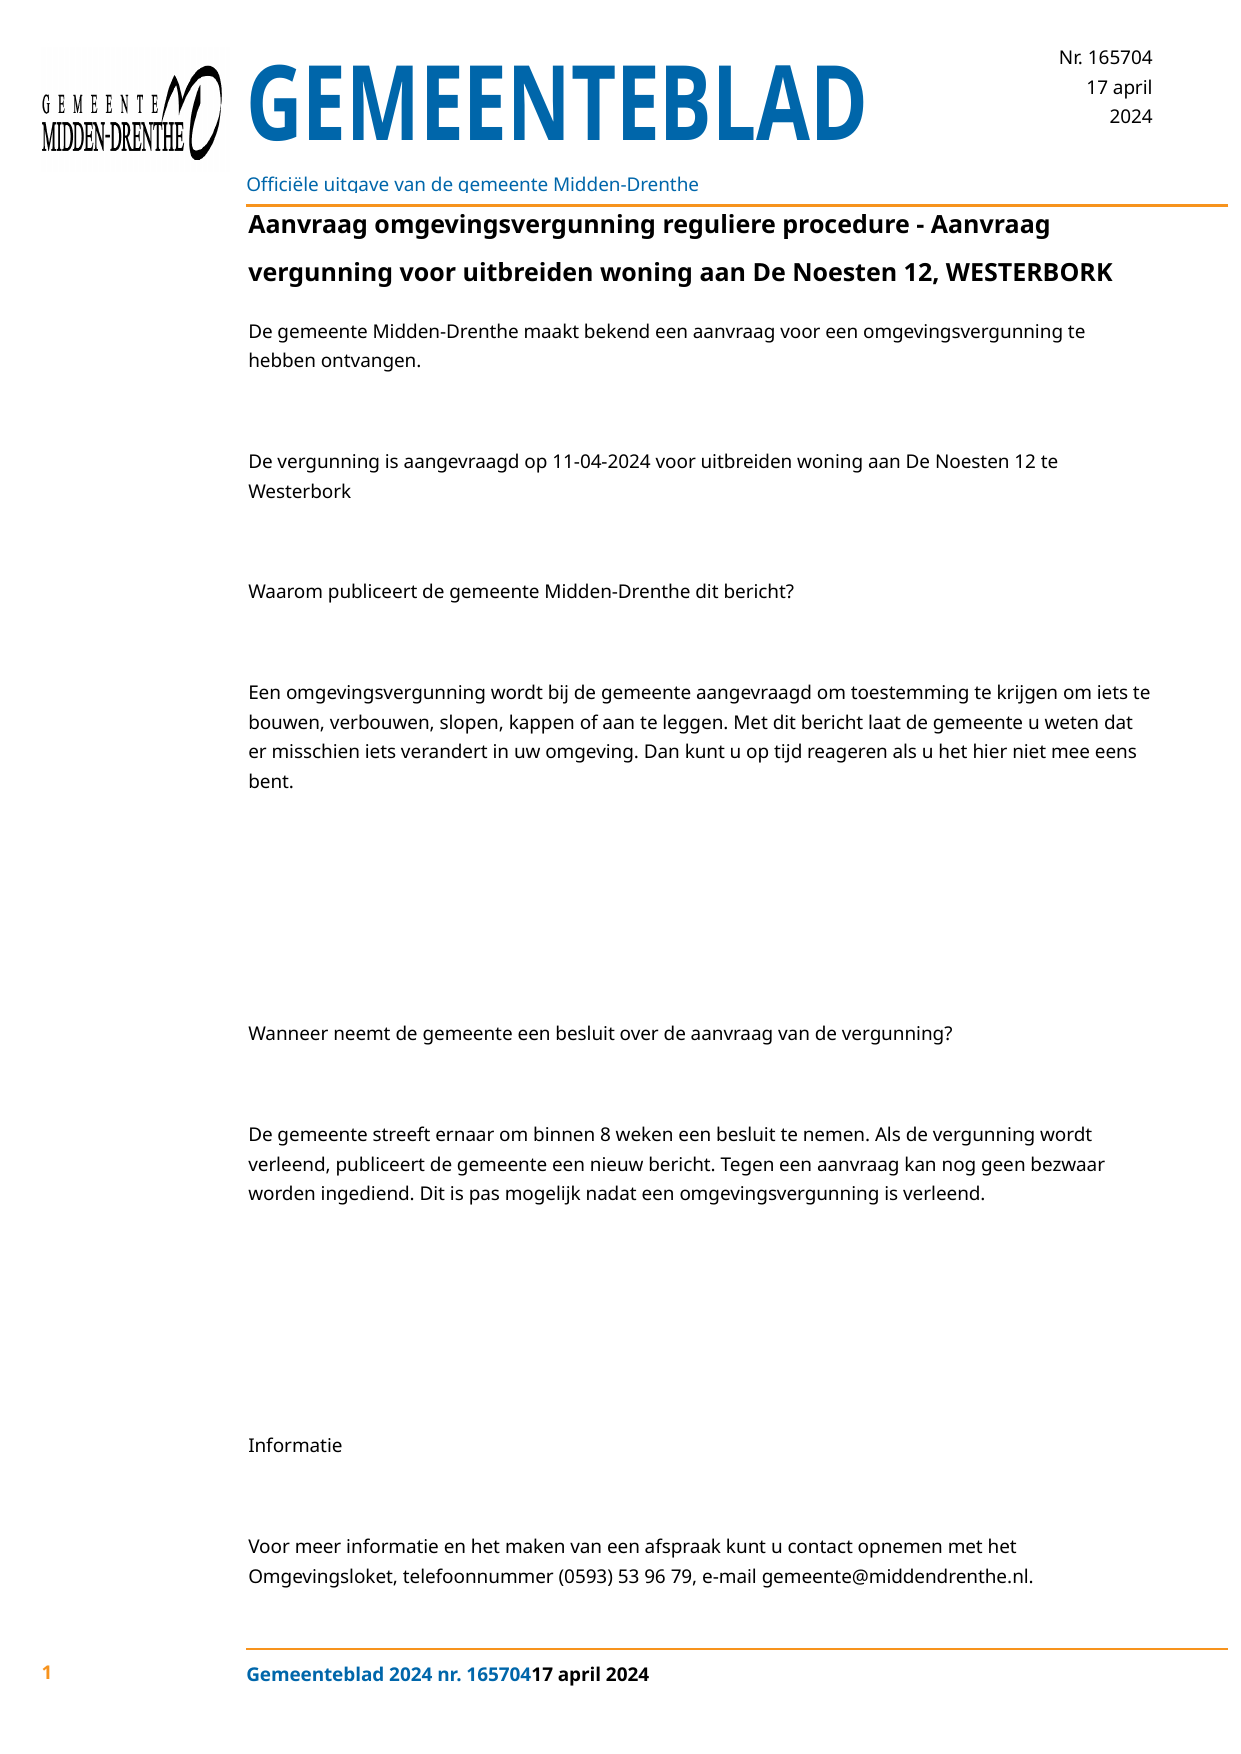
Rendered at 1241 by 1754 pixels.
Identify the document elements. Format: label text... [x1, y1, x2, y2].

text De gemeente streeft ernaar om binnen 8 weken een besluit te nemen. Als de vergunning wordt verleend, publiceert de gemeente een nieuw bericht. Tegen een aanvraag kan nog geen bezwaar worden ingediend. Dit is pas mogelijk nadat een omgevingsvergunning is verleend. [248, 1121, 1152, 1206]
text Waarom publiceert de gemeente Midden-Drenthe dit bericht? [248, 579, 1152, 604]
picture [41, 47, 231, 172]
text Wanneer neemt de gemeente een besluit over de aanvraag van de vergunning? [248, 1020, 1152, 1046]
text Aanvraag omgevingsvergunning reguliere procedure - Aanvraag vergunning voor uitbreiden woning aan De Noesten 12, WESTERBORK [248, 207, 1152, 288]
text Voor meer informatie en het maken van een afspraak kunt u contact opnemen met het Omgevingsloket, telefoonnummer (0593) 53 96 79, e-mail gemeente@middendrenthe.nl. [248, 1533, 1152, 1589]
text De gemeente Midden-Drenthe maakt bekend een aanvraag voor een omgevingsvergunning te hebben ontvangen. [248, 318, 1152, 373]
text Een omgevingsvergunning wordt bij de gemeente aangevraagd om toestemming te krijgen om iets te bouwen, verbouwen, slopen, kappen of aan te leggen. Met dit bericht laat de gemeente u weten dat er misschien iets verandert in uw omgeving. Dan kunt u op tijd reageren als u het hier niet mee eens bent. [248, 679, 1152, 794]
text Informatie [248, 1432, 1152, 1458]
text De vergunning is aangevraagd op 11-04-2024 voor uitbreiden woning aan De Noesten 12 te Westerbork [248, 448, 1152, 504]
